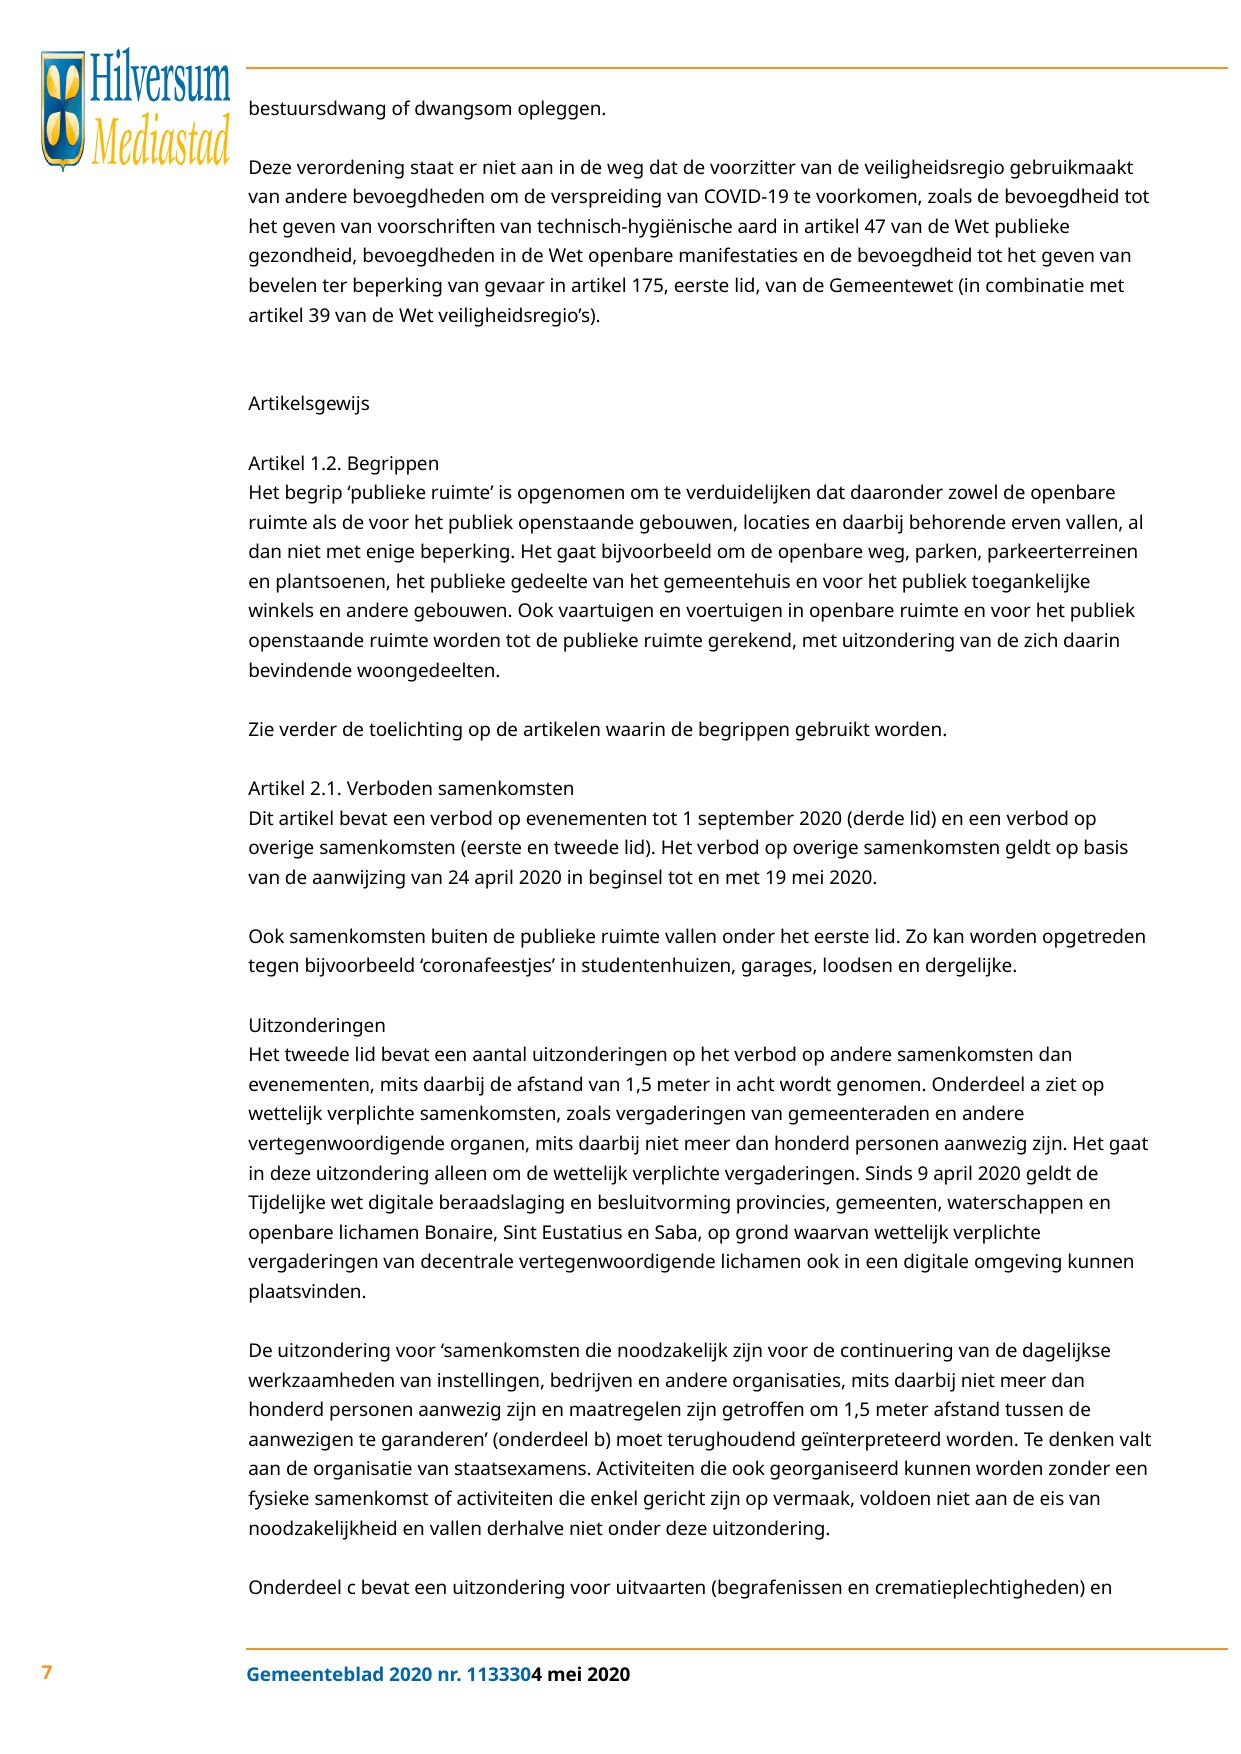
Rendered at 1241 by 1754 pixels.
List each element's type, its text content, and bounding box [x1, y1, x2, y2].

text Ook samenkomsten buiten de publieke ruimte vallen onder het eerste lid. Zo kan worden opgetreden tegen bijvoorbeeld ‘coronafeestjes’ in studentenhuizen, garages, loodsen en dergelijke. [248, 923, 1152, 978]
text De uitzondering voor ‘samenkomsten die noodzakelijk zijn voor de continuering van de dagelijkse werkzaamheden van instellingen, bedrijven en andere organisaties, mits daarbij niet meer dan honderd personen aanwezig zijn en maatregelen zijn getroffen om 1,5 meter afstand tussen de aanwezigen te garanderen’ (onderdeel b) moet terughoudend geïnterpreteerd worden. Te denken valt aan de organisatie van staatsexamens. Activiteiten die ook georganiseerd kunnen worden zonder een fysieke samenkomst of activiteiten die enkel gericht zijn op vermaak, voldoen niet aan de eis van noodzakelijkheid en vallen derhalve niet onder deze uitzondering. [248, 1337, 1152, 1541]
picture [41, 47, 231, 172]
text Zie verder de toelichting op de artikelen waarin de begrippen gebruikt worden. [248, 716, 1152, 742]
text bestuursdwang of dwangsom opleggen. [248, 95, 1152, 121]
text Artikel 2.1. Verboden samenkomsten [248, 775, 1152, 801]
text Uitzonderingen [248, 1012, 1152, 1038]
text Artikel 1.2. Begrippen [248, 450, 1152, 476]
text Het begrip ‘publieke ruimte’ is opgenomen om te verduidelijken dat daaronder zowel de openbare ruimte als de voor het publiek openstaande gebouwen, locaties en daarbij behorende erven vallen, al dan niet met enige beperking. Het gaat bijvoorbeeld om de openbare weg, parken, parkeerterreinen en plantsoenen, het publieke gedeelte van het gemeentehuis en voor het publiek toegankelijke winkels en andere gebouwen. Ook vaartuigen en voertuigen in openbare ruimte en voor het publiek openstaande ruimte worden tot de publieke ruimte gerekend, met uitzondering van de zich daarin bevindende woongedeelten. [248, 479, 1152, 683]
text Artikelsgewijs [248, 391, 1152, 416]
text Onderdeel c bevat een uitzondering voor uitvaarten (begrafenissen en crematieplechtigheden) en [248, 1574, 1152, 1600]
text Dit artikel bevat een verbod op evenementen tot 1 september 2020 (derde lid) en een verbod op overige samenkomsten (eerste en tweede lid). Het verbod op overige samenkomsten geldt op basis van de aanwijzing van 24 april 2020 in beginsel tot en met 19 mei 2020. [248, 805, 1152, 890]
text Het tweede lid bevat een aantal uitzonderingen op het verbod op andere samenkomsten dan evenementen, mits daarbij de afstand van 1,5 meter in acht wordt genomen. Onderdeel a ziet op wettelijk verplichte samenkomsten, zoals vergaderingen van gemeenteraden en andere vertegenwoordigende organen, mits daarbij niet meer dan honderd personen aanwezig zijn. Het gaat in deze uitzondering alleen om de wettelijk verplichte vergaderingen. Sinds 9 april 2020 geldt de Tijdelijke wet digitale beraadslaging en besluitvorming provincies, gemeenten, waterschappen en openbare lichamen Bonaire, Sint Eustatius en Saba, op grond waarvan wettelijk verplichte vergaderingen van decentrale vertegenwoordigende lichamen ook in een digitale omgeving kunnen plaatsvinden. [248, 1041, 1152, 1304]
text Deze verordening staat er niet aan in de weg dat de voorzitter van de veiligheidsregio gebruikmaakt van andere bevoegdheden om de verspreiding van COVID-19 te voorkomen, zoals de bevoegdheid tot het geven van voorschriften van technisch-hygiënische aard in artikel 47 van de Wet publieke gezondheid, bevoegdheden in de Wet openbare manifestaties en de bevoegdheid tot het geven van bevelen ter beperking van gevaar in artikel 175, eerste lid, van de Gemeentewet (in combinatie met artikel 39 van de Wet veiligheidsregio’s). [248, 154, 1152, 328]
